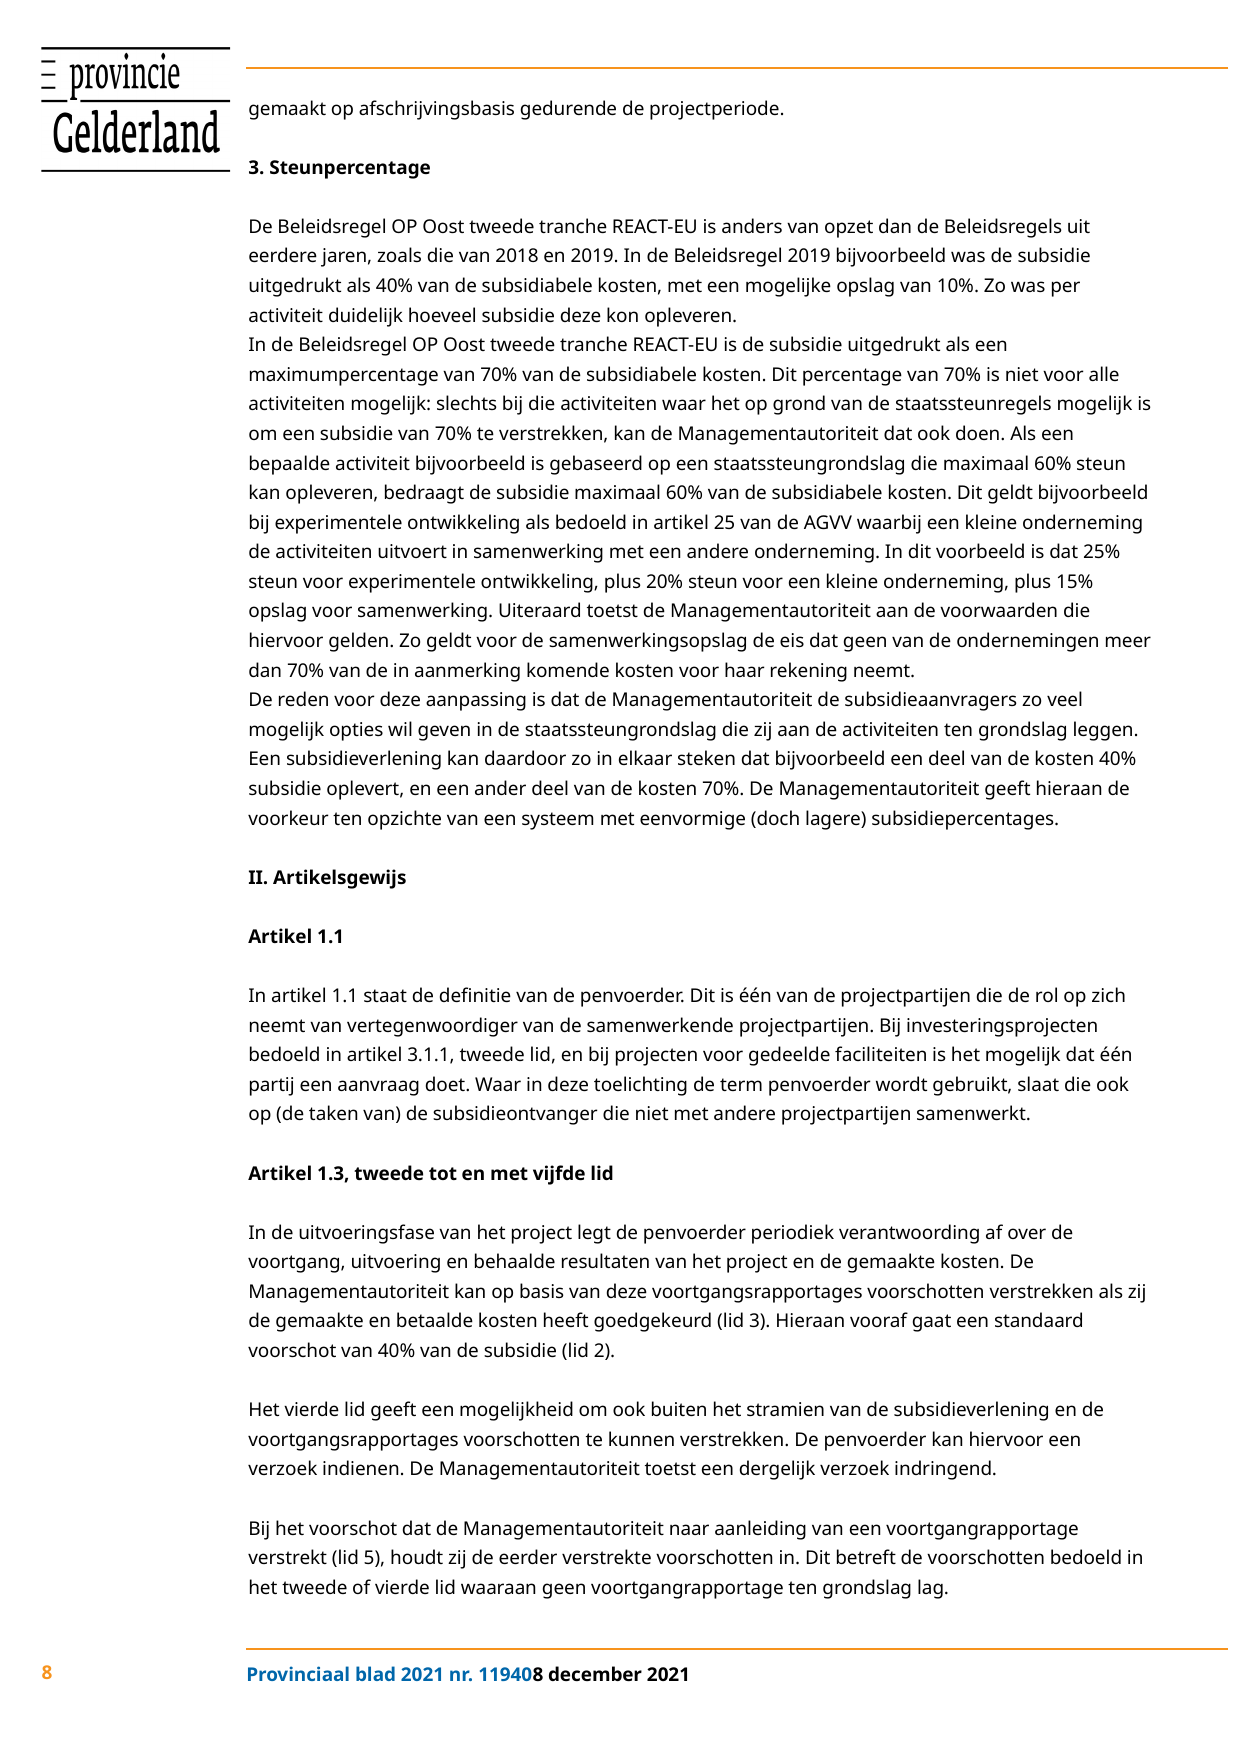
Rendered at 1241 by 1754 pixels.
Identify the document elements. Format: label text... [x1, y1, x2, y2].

text 3. Steunpercentage [248, 154, 1152, 180]
text De Beleidsregel OP Oost tweede tranche REACT-EU is anders van opzet dan de Beleidsregels uit eerdere jaren, zoals die van 2018 en 2019. In de Beleidsregel 2019 bijvoorbeeld was de subsidie uitgedrukt als 40% van de subsidiabele kosten, met een mogelijke opslag van 10%. Zo was per activiteit duidelijk hoeveel subsidie deze kon opleveren. [248, 213, 1152, 328]
text Artikel 1.3, tweede tot en met vijfde lid [248, 1160, 1152, 1186]
text Het vierde lid geeft een mogelijkheid om ook buiten het stramien van de subsidieverlening en de voortgangsrapportages voorschotten te kunnen verstrekken. De penvoerder kan hiervoor een verzoek indienen. De Managementautoriteit toetst een dergelijk verzoek indringend. [248, 1396, 1152, 1481]
picture [41, 47, 231, 172]
text Artikel 1.1 [248, 923, 1152, 949]
text gemaakt op afschrijvingsbasis gedurende de projectperiode. [248, 95, 1152, 121]
text Bij het voorschot dat de Managementautoriteit naar aanleiding van een voortgangrapportage verstrekt (lid 5), houdt zij de eerder verstrekte voorschotten in. Dit betreft de voorschotten bedoeld in het tweede of vierde lid waaraan geen voortgangrapportage ten grondslag lag. [248, 1515, 1152, 1600]
text In de uitvoeringsfase van het project legt de penvoerder periodiek verantwoording af over de voortgang, uitvoering en behaalde resultaten van het project en de gemaakte kosten. De Managementautoriteit kan op basis van deze voortgangsrapportages voorschotten verstrekken als zij de gemaakte en betaalde kosten heeft goedgekeurd (lid 3). Hieraan vooraf gaat een standaard voorschot van 40% van de subsidie (lid 2). [248, 1219, 1152, 1363]
text In de Beleidsregel OP Oost tweede tranche REACT-EU is de subsidie uitgedrukt als een maximumpercentage van 70% van de subsidiabele kosten. Dit percentage van 70% is niet voor alle activiteiten mogelijk: slechts bij die activiteiten waar het op grond van de staatssteunregels mogelijk is om een subsidie van 70% te verstrekken, kan de Managementautoriteit dat ook doen. Als een bepaalde activiteit bijvoorbeeld is gebaseerd op een staatssteungrondslag die maximaal 60% steun kan opleveren, bedraagt de subsidie maximaal 60% van de subsidiabele kosten. Dit geldt bijvoorbeeld bij experimentele ontwikkeling als bedoeld in artikel 25 van de AGVV waarbij een kleine onderneming de activiteiten uitvoert in samenwerking met een andere onderneming. In dit voorbeeld is dat 25% steun voor experimentele ontwikkeling, plus 20% steun voor een kleine onderneming, plus 15% opslag voor samenwerking. Uiteraard toetst de Managementautoriteit aan de voorwaarden die hiervoor gelden. Zo geldt voor de samenwerkingsopslag de eis dat geen van de ondernemingen meer dan 70% van de in aanmerking komende kosten voor haar rekening neemt. [248, 331, 1152, 683]
text II. Artikelsgewijs [248, 864, 1152, 890]
text In artikel 1.1 staat de definitie van de penvoerder. Dit is één van de projectpartijen die de rol op zich neemt van vertegenwoordiger van de samenwerkende projectpartijen. Bij investeringsprojecten bedoeld in artikel 3.1.1, tweede lid, en bij projecten voor gedeelde faciliteiten is het mogelijk dat één partij een aanvraag doet. Waar in deze toelichting de term penvoerder wordt gebruikt, slaat die ook op (de taken van) de subsidieontvanger die niet met andere projectpartijen samenwerkt. [248, 982, 1152, 1126]
text De reden voor deze aanpassing is dat de Managementautoriteit de subsidieaanvragers zo veel mogelijk opties wil geven in de staatssteungrondslag die zij aan de activiteiten ten grondslag leggen. Een subsidieverlening kan daardoor zo in elkaar steken dat bijvoorbeeld een deel van de kosten 40% subsidie oplevert, en een ander deel van de kosten 70%. De Managementautoriteit geeft hieraan de voorkeur ten opzichte van een systeem met eenvormige (doch lagere) subsidiepercentages. [248, 686, 1152, 831]
